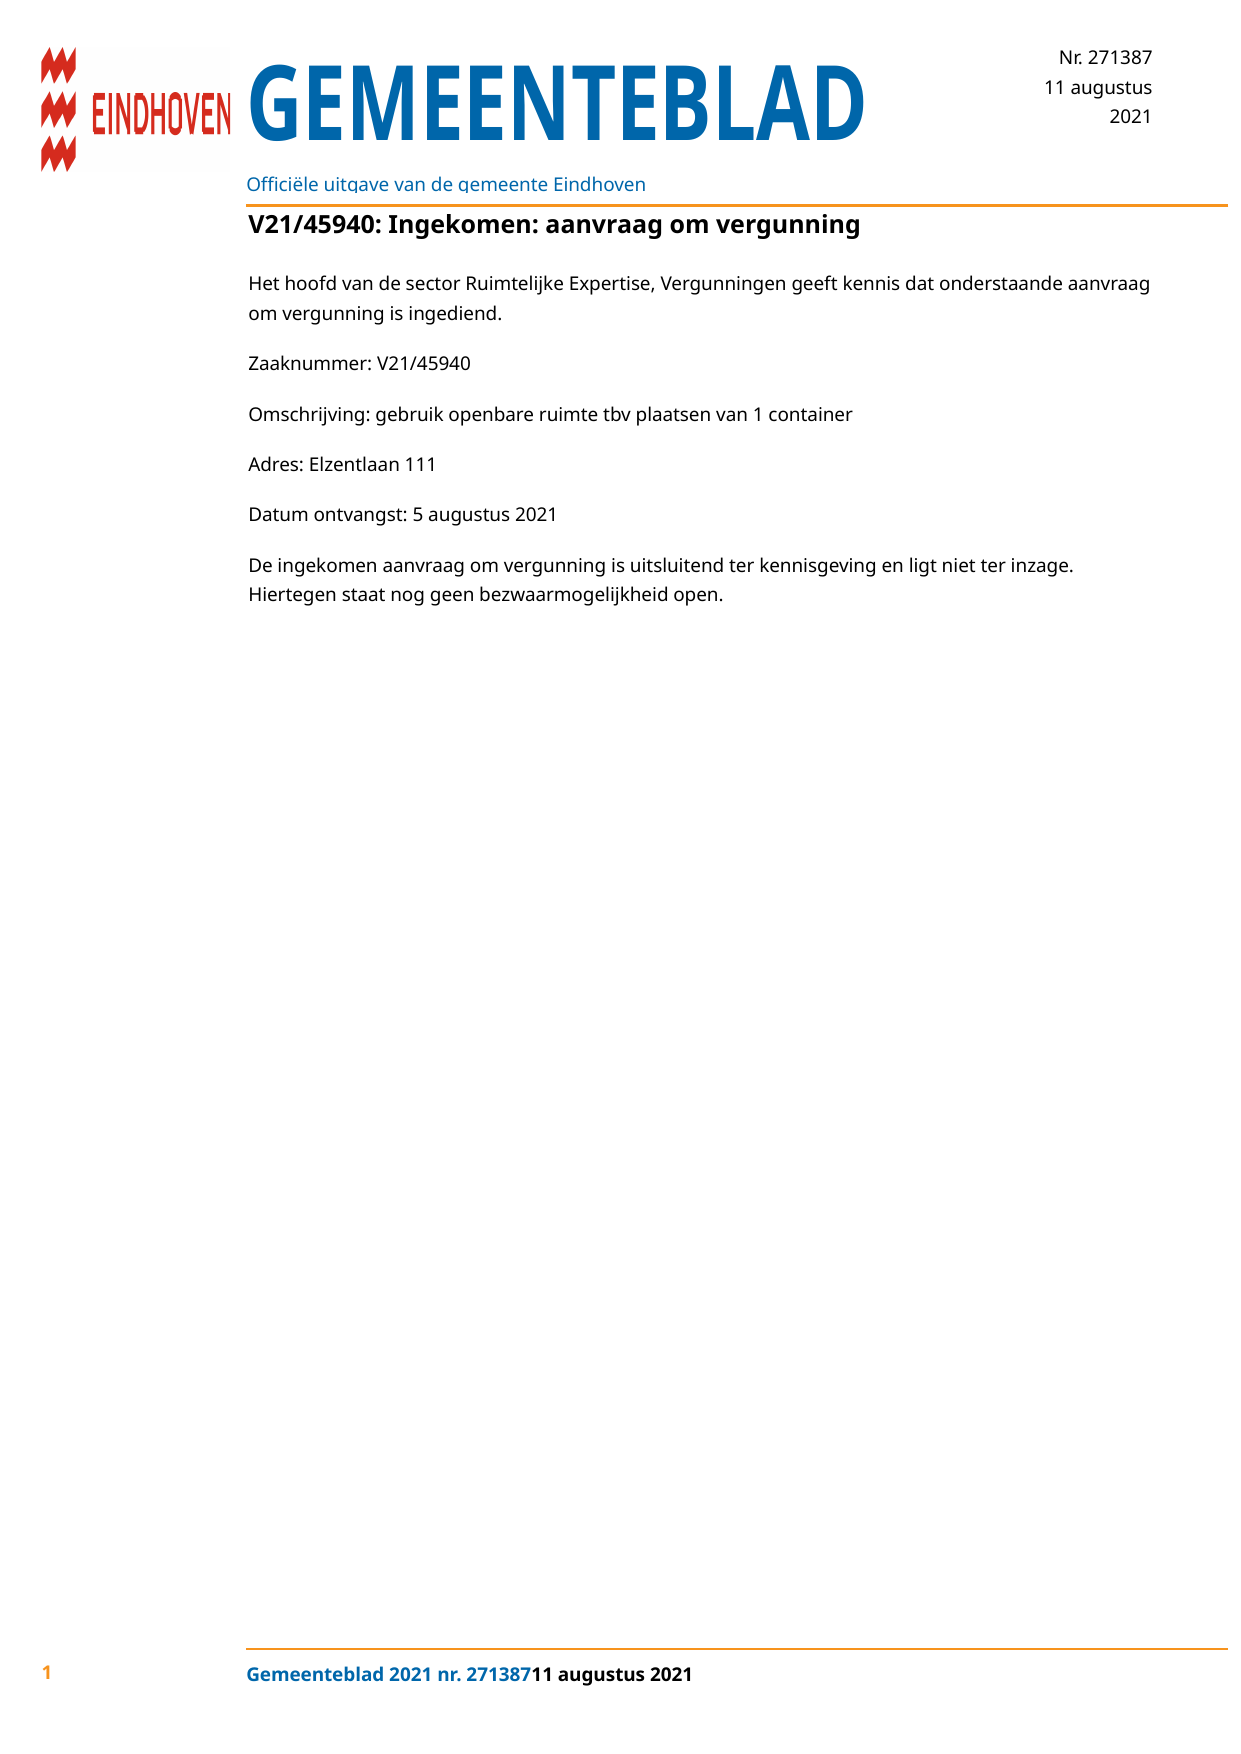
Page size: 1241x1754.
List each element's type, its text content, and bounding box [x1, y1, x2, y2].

text Datum ontvangst: 5 augustus 2021 [248, 502, 1152, 527]
picture [41, 47, 231, 172]
text Zaaknummer: V21/45940 [248, 350, 1152, 376]
text Adres: Elzentlaan 111 [248, 451, 1152, 477]
text Het hoofd van de sector Ruimtelijke Expertise, Vergunningen geeft kennis dat onderstaande aanvraag om vergunning is ingediend. [248, 270, 1152, 326]
text V21/45940: Ingekomen: aanvraag om vergunning [248, 207, 1152, 241]
text Omschrijving: gebruik openbare ruimte tbv plaatsen van 1 container [248, 401, 1152, 426]
text De ingekomen aanvraag om vergunning is uitsluitend ter kennisgeving en ligt niet ter inzage. Hiertegen staat nog geen bezwaarmogelijkheid open. [248, 552, 1152, 607]
